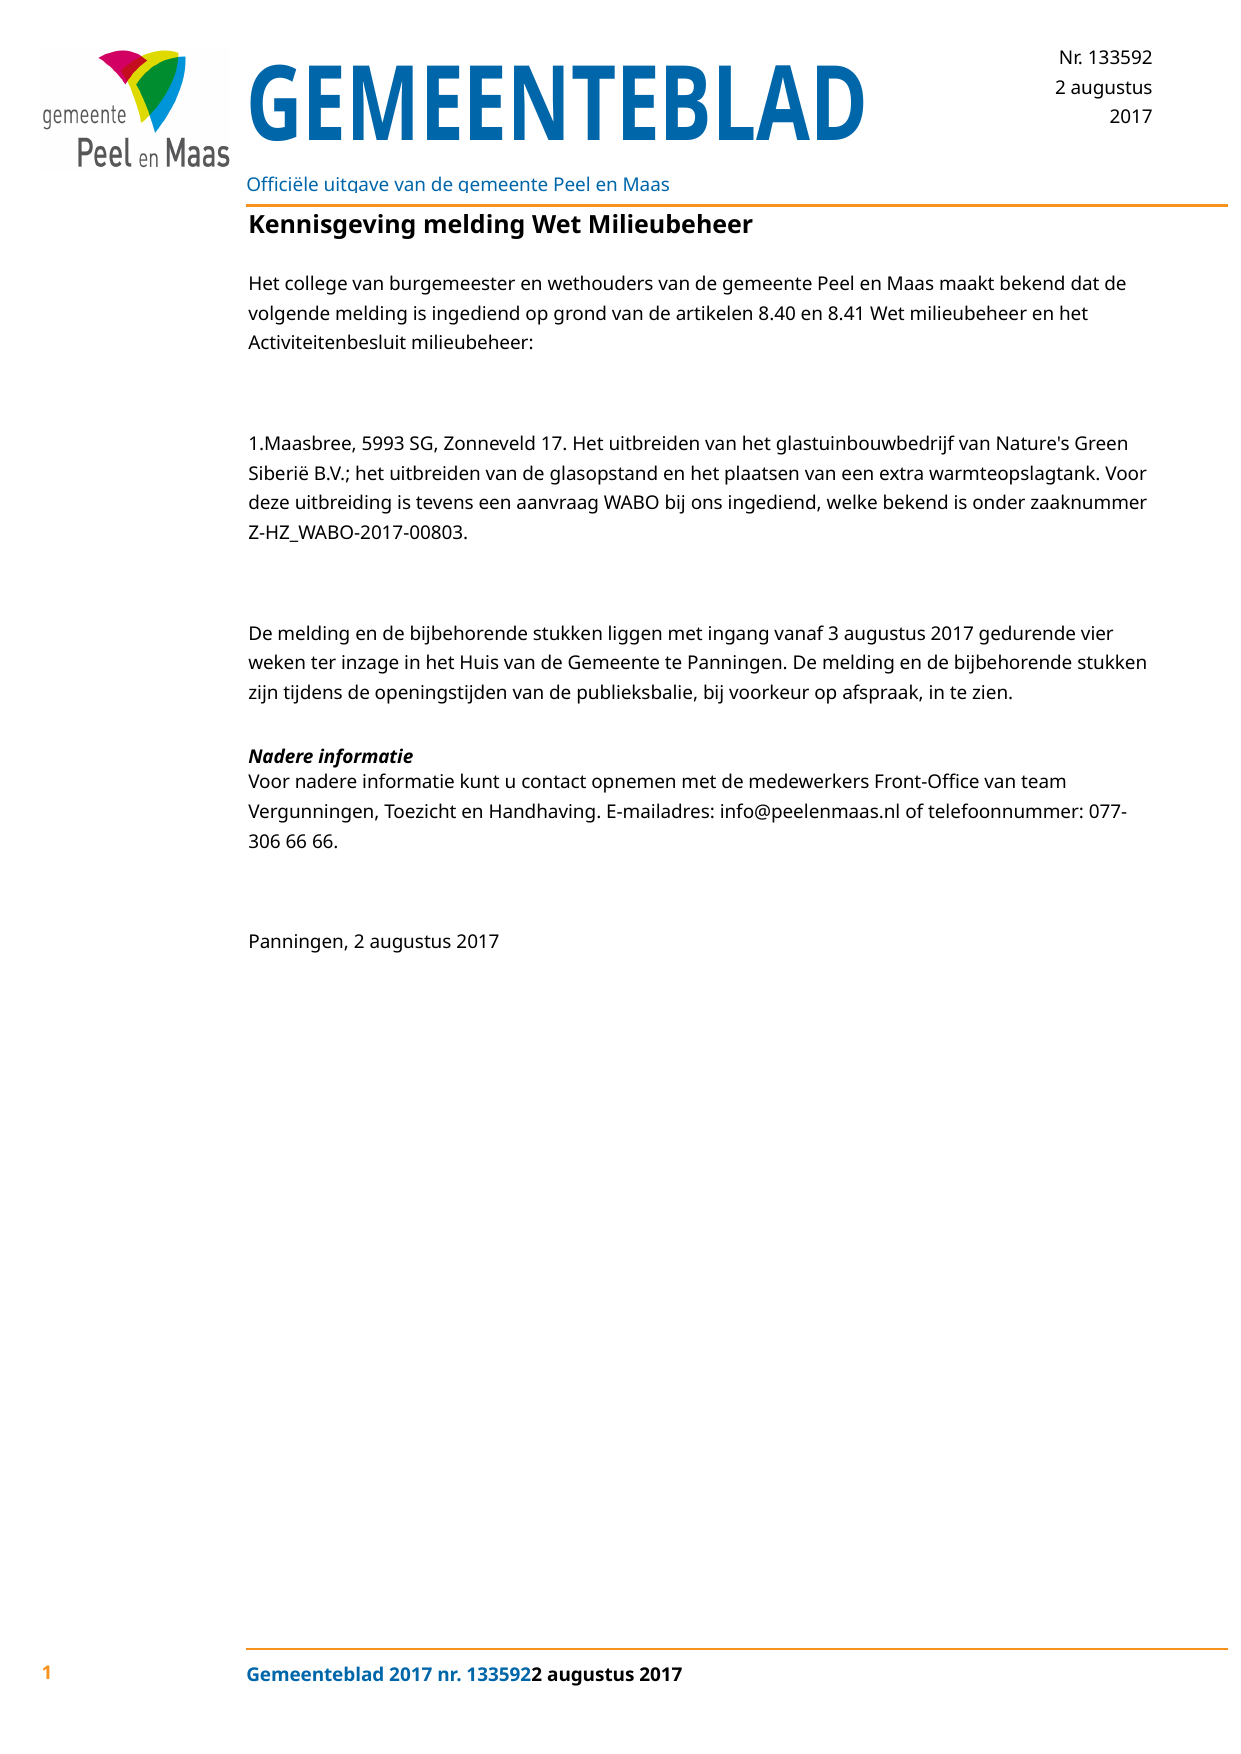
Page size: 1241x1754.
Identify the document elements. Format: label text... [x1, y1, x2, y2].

text Nadere informatie [248, 743, 1152, 769]
text Voor nadere informatie kunt u contact opnemen met de medewerkers Front-Office van team Vergunningen, Toezicht en Handhaving. E-mailadres: info@peelenmaas.nl of telefoonnummer: 077- 306 66 66. [248, 769, 1152, 854]
text Het college van burgemeester en wethouders van de gemeente Peel en Maas maakt bekend dat de volgende melding is ingediend op grond van de artikelen 8.40 en 8.41 Wet milieubeheer en het Activiteitenbesluit milieubeheer: [248, 270, 1152, 355]
picture [41, 47, 231, 172]
text Panningen, 2 augustus 2017 [248, 929, 1152, 954]
text De melding en de bijbehorende stukken liggen met ingang vanaf 3 augustus 2017 gedurende vier weken ter inzage in het Huis van de Gemeente te Panningen. De melding en de bijbehorende stukken zijn tijdens de openingstijden van de publieksbalie, bij voorkeur op afspraak, in te zien. [248, 620, 1152, 705]
text Kennisgeving melding Wet Milieubeheer [248, 207, 1152, 241]
text 1.Maasbree, 5993 SG, Zonneveld 17. Het uitbreiden van het glastuinbouwbedrijf van Nature's Green Siberië B.V.; het uitbreiden van de glasopstand en het plaatsen van een extra warmteopslagtank. Voor deze uitbreiding is tevens een aanvraag WABO bij ons ingediend, welke bekend is onder zaaknummer Z-HZ_WABO-2017-00803. [248, 430, 1152, 545]
